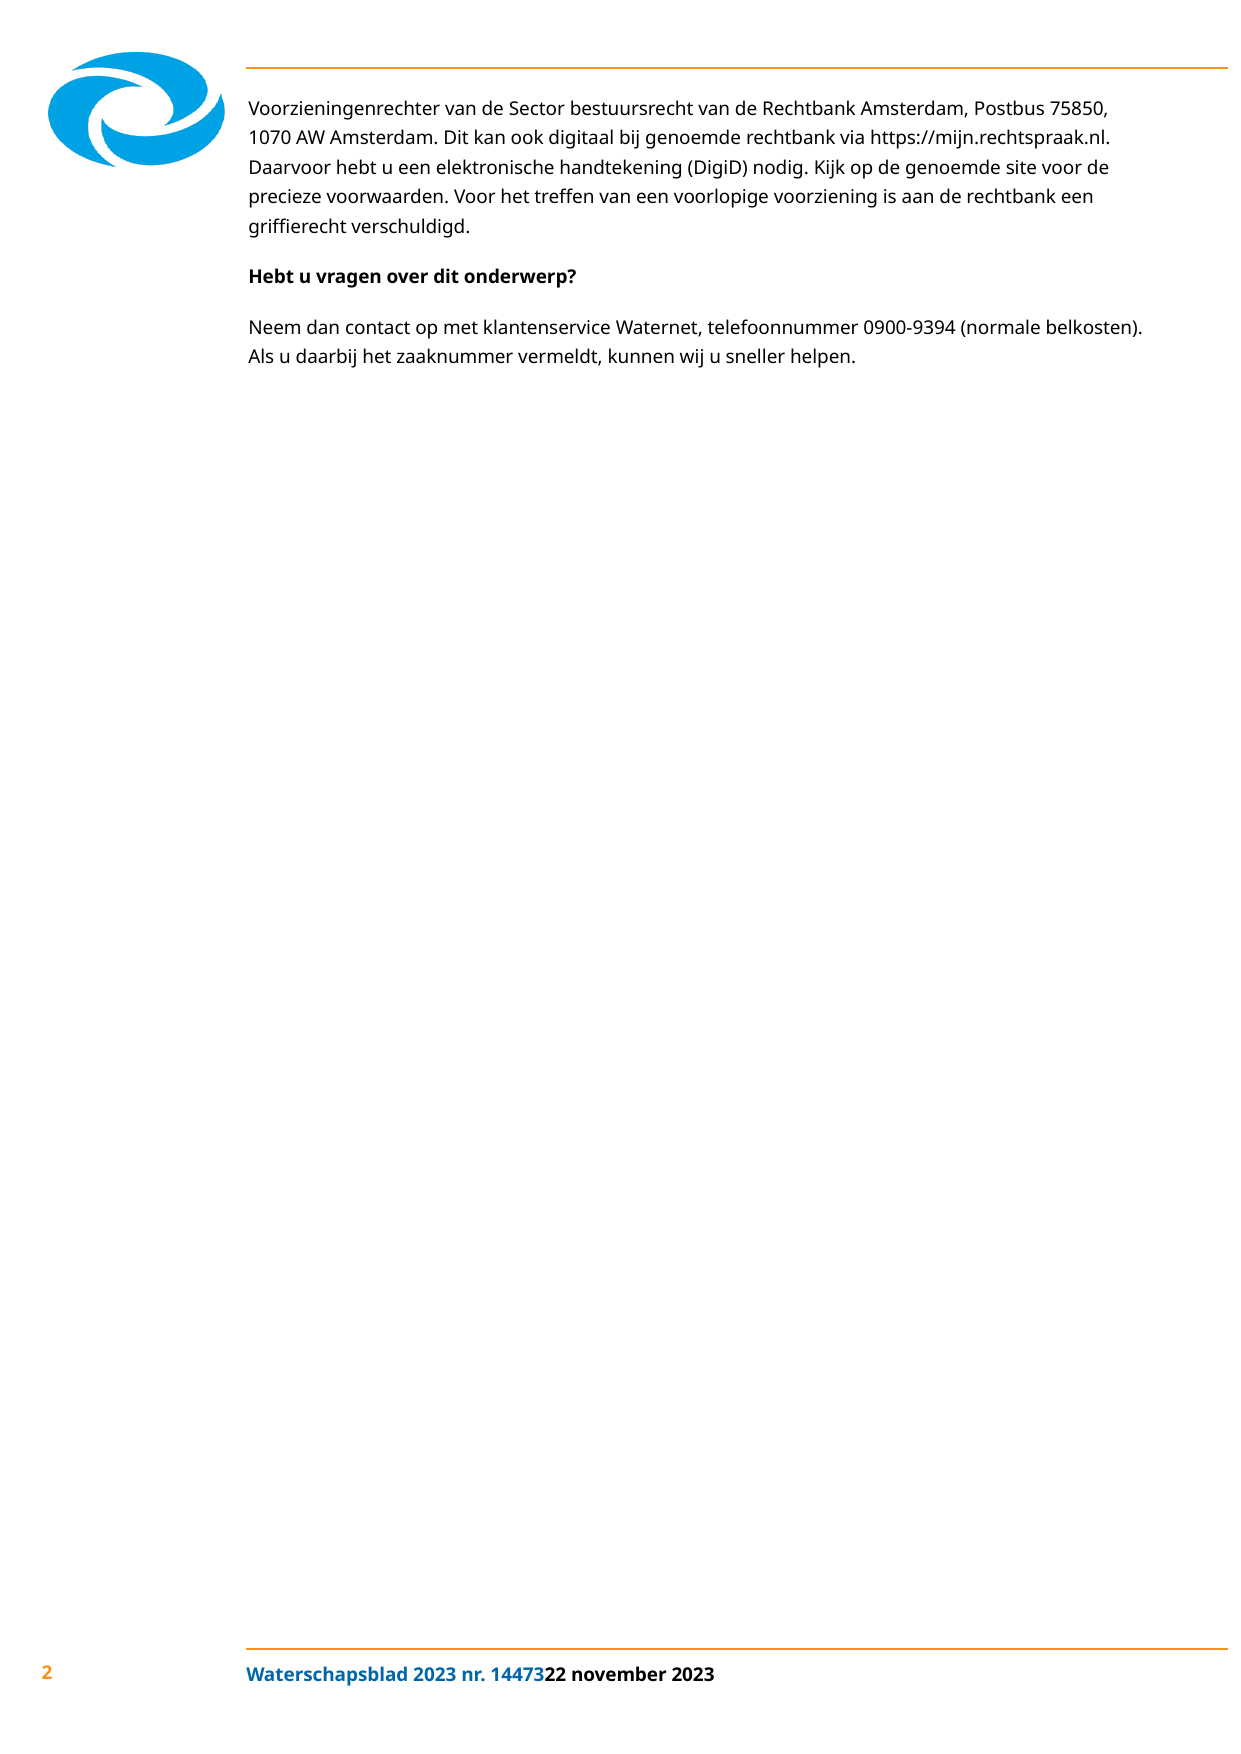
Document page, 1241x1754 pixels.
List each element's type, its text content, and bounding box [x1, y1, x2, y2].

text Voorzieningenrechter van de Sector bestuursrecht van de Rechtbank Amsterdam, Postbus 75850, 1070 AW Amsterdam. Dit kan ook digitaal bij genoemde rechtbank via https://mijn.rechtspraak.nl. Daarvoor hebt u een elektronische handtekening (DigiD) nodig. Kijk op de genoemde site voor de precieze voorwaarden. Voor het treffen van een voorlopige voorziening is aan de rechtbank een griffierecht verschuldigd. [248, 95, 1152, 239]
text Neem dan contact op met klantenservice Waternet, telefoonnummer 0900-9394 (normale belkosten). Als u daarbij het zaaknummer vermeldt, kunnen wij u sneller helpen. [248, 314, 1152, 369]
text Hebt u vragen over dit onderwerp? [248, 263, 1152, 289]
picture [41, 47, 231, 172]
